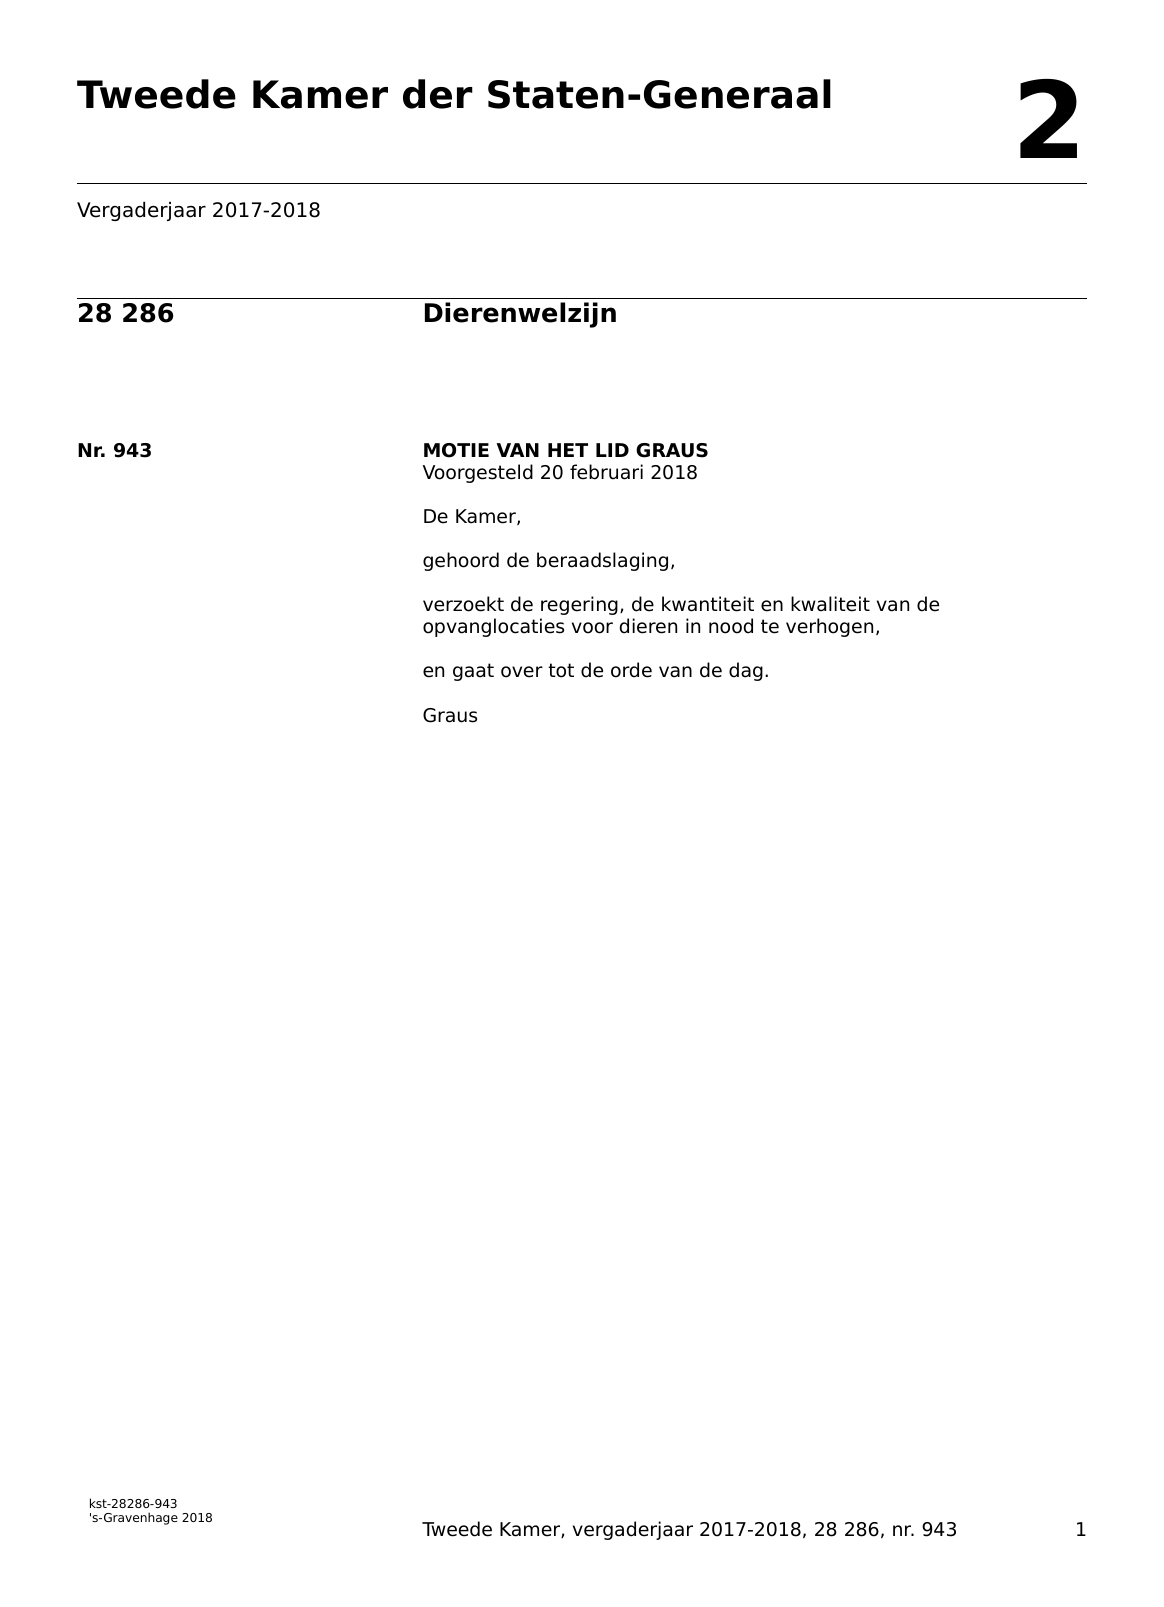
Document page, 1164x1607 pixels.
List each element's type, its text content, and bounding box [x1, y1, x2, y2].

text Voorgesteld 20 februari 2018 [422, 462, 1087, 484]
text kst-28286-943 [88, 1497, 323, 1511]
table_cell Vergaderjaar 2017-2018 [77, 184, 1087, 298]
text 's-Gravenhage 2018 [88, 1511, 323, 1525]
table_header 2 [886, 59, 1087, 183]
subtitle Nr. 943 MOTIE VAN HET LID GRAUS [77, 440, 1087, 462]
subtitle 28 286 Dierenwelzijn [77, 299, 1087, 329]
text De Kamer, [422, 506, 1087, 528]
text verzoekt de regering, de kwantiteit en kwaliteit van de opvanglocaties voor dieren in nood te verhogen, [422, 594, 1087, 638]
text gehoord de beraadslaging, [422, 550, 1087, 572]
table_header Tweede Kamer der Staten-Generaal [77, 59, 886, 183]
text en gaat over tot de orde van de dag. [422, 660, 1087, 682]
text Graus [422, 704, 1087, 726]
